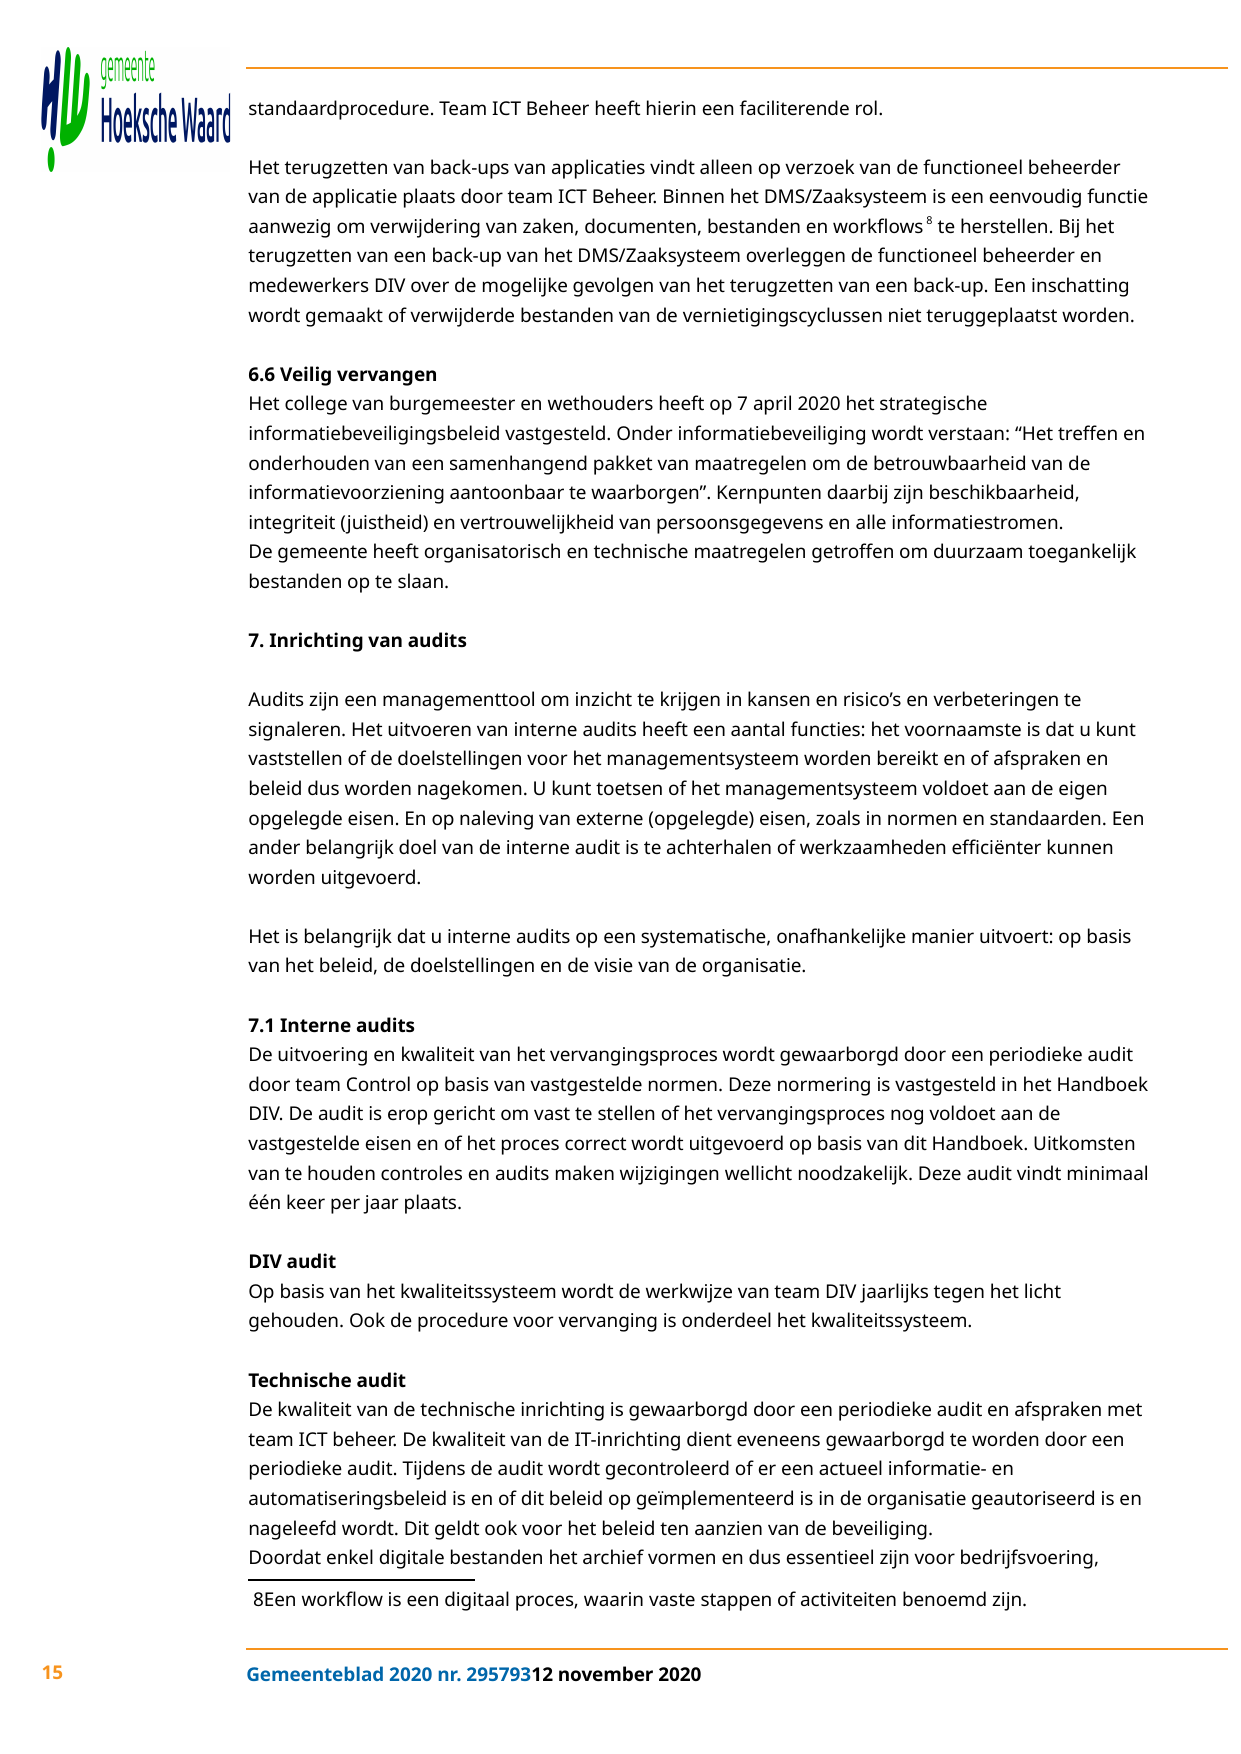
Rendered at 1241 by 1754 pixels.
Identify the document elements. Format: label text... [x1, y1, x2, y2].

text 6.6 Veilig vervangen [248, 361, 1152, 387]
text 7. Inrichting van audits [248, 627, 1152, 653]
text Technische audit [248, 1367, 1152, 1393]
text Audits zijn een managementtool om inzicht te krijgen in kansen en risico’s en verbeteringen te signaleren. Het uitvoeren van interne audits heeft een aantal functies: het voornaamste is dat u kunt vaststellen of de doelstellingen voor het managementsysteem worden bereikt en of afspraken en beleid dus worden nagekomen. U kunt toetsen of het managementsysteem voldoet aan de eigen opgelegde eisen. En op naleving van externe (opgelegde) eisen, zoals in normen en standaarden. Een ander belangrijk doel van de interne audit is te achterhalen of werkzaamheden efficiënter kunnen worden uitgevoerd. [248, 686, 1152, 890]
text DIV audit [248, 1248, 1152, 1274]
text Het is belangrijk dat u interne audits op een systematische, onafhankelijke manier uitvoert: op basis van het beleid, de doelstellingen en de visie van de organisatie. [248, 923, 1152, 978]
text Het terugzetten van back-ups van applicaties vindt alleen op verzoek van de functioneel beheerder van de applicatie plaats door team ICT Beheer. Binnen het DMS/Zaaksysteem is een eenvoudig functie aanwezig om verwijdering van zaken, documenten, bestanden en workflows te herstellen. Bij het terugzetten van een back-up van het DMS/Zaaksysteem overleggen de functioneel beheerder en medewerkers DIV over de mogelijke gevolgen van het terugzetten van een back-up. Een inschatting wordt gemaakt of verwijderde bestanden van de vernietigingscyclussen niet teruggeplaatst worden. [248, 154, 1152, 328]
text Op basis van het kwaliteitssysteem wordt de werkwijze van team DIV jaarlijks tegen het licht gehouden. Ook de procedure voor vervanging is onderdeel het kwaliteitssysteem. [248, 1278, 1152, 1333]
text De gemeente heeft organisatorisch en technische maatregelen getroffen om duurzaam toegankelijk bestanden op te slaan. [248, 538, 1152, 594]
text standaardprocedure. Team ICT Beheer heeft hierin een faciliterende rol. [248, 95, 1152, 121]
text Een workflow is een digitaal proces, waarin vaste stappen of activiteiten benoemd zijn. [248, 1586, 1152, 1612]
text De kwaliteit van de technische inrichting is gewaarborgd door een periodieke audit en afspraken met team ICT beheer. De kwaliteit van de IT-inrichting dient eveneens gewaarborgd te worden door een periodieke audit. Tijdens de audit wordt gecontroleerd of er een actueel informatie- en automatiseringsbeleid is en of dit beleid op geïmplementeerd is in de organisatie geautoriseerd is en nageleefd wordt. Dit geldt ook voor het beleid ten aanzien van de beveiliging. [248, 1396, 1152, 1541]
picture [41, 47, 231, 172]
text 7.1 Interne audits [248, 1012, 1152, 1038]
text De uitvoering en kwaliteit van het vervangingsproces wordt gewaarborgd door een periodieke audit door team Control op basis van vastgestelde normen. Deze normering is vastgesteld in het Handboek DIV. De audit is erop gericht om vast te stellen of het vervangingsproces nog voldoet aan de vastgestelde eisen en of het proces correct wordt uitgevoerd op basis van dit Handboek. Uitkomsten van te houden controles en audits maken wijzigingen wellicht noodzakelijk. Deze audit vindt minimaal één keer per jaar plaats. [248, 1041, 1152, 1215]
text Het college van burgemeester en wethouders heeft op 7 april 2020 het strategische informatiebeveiligingsbeleid vastgesteld. Onder informatiebeveiliging wordt verstaan: “Het treffen en onderhouden van een samenhangend pakket van maatregelen om de betrouwbaarheid van de informatievoorziening aantoonbaar te waarborgen”. Kernpunten daarbij zijn beschikbaarheid, integriteit (juistheid) en vertrouwelijkheid van persoonsgegevens en alle informatiestromen. [248, 391, 1152, 535]
text Doordat enkel digitale bestanden het archief vormen en dus essentieel zijn voor bedrijfsvoering, [248, 1544, 1152, 1570]
